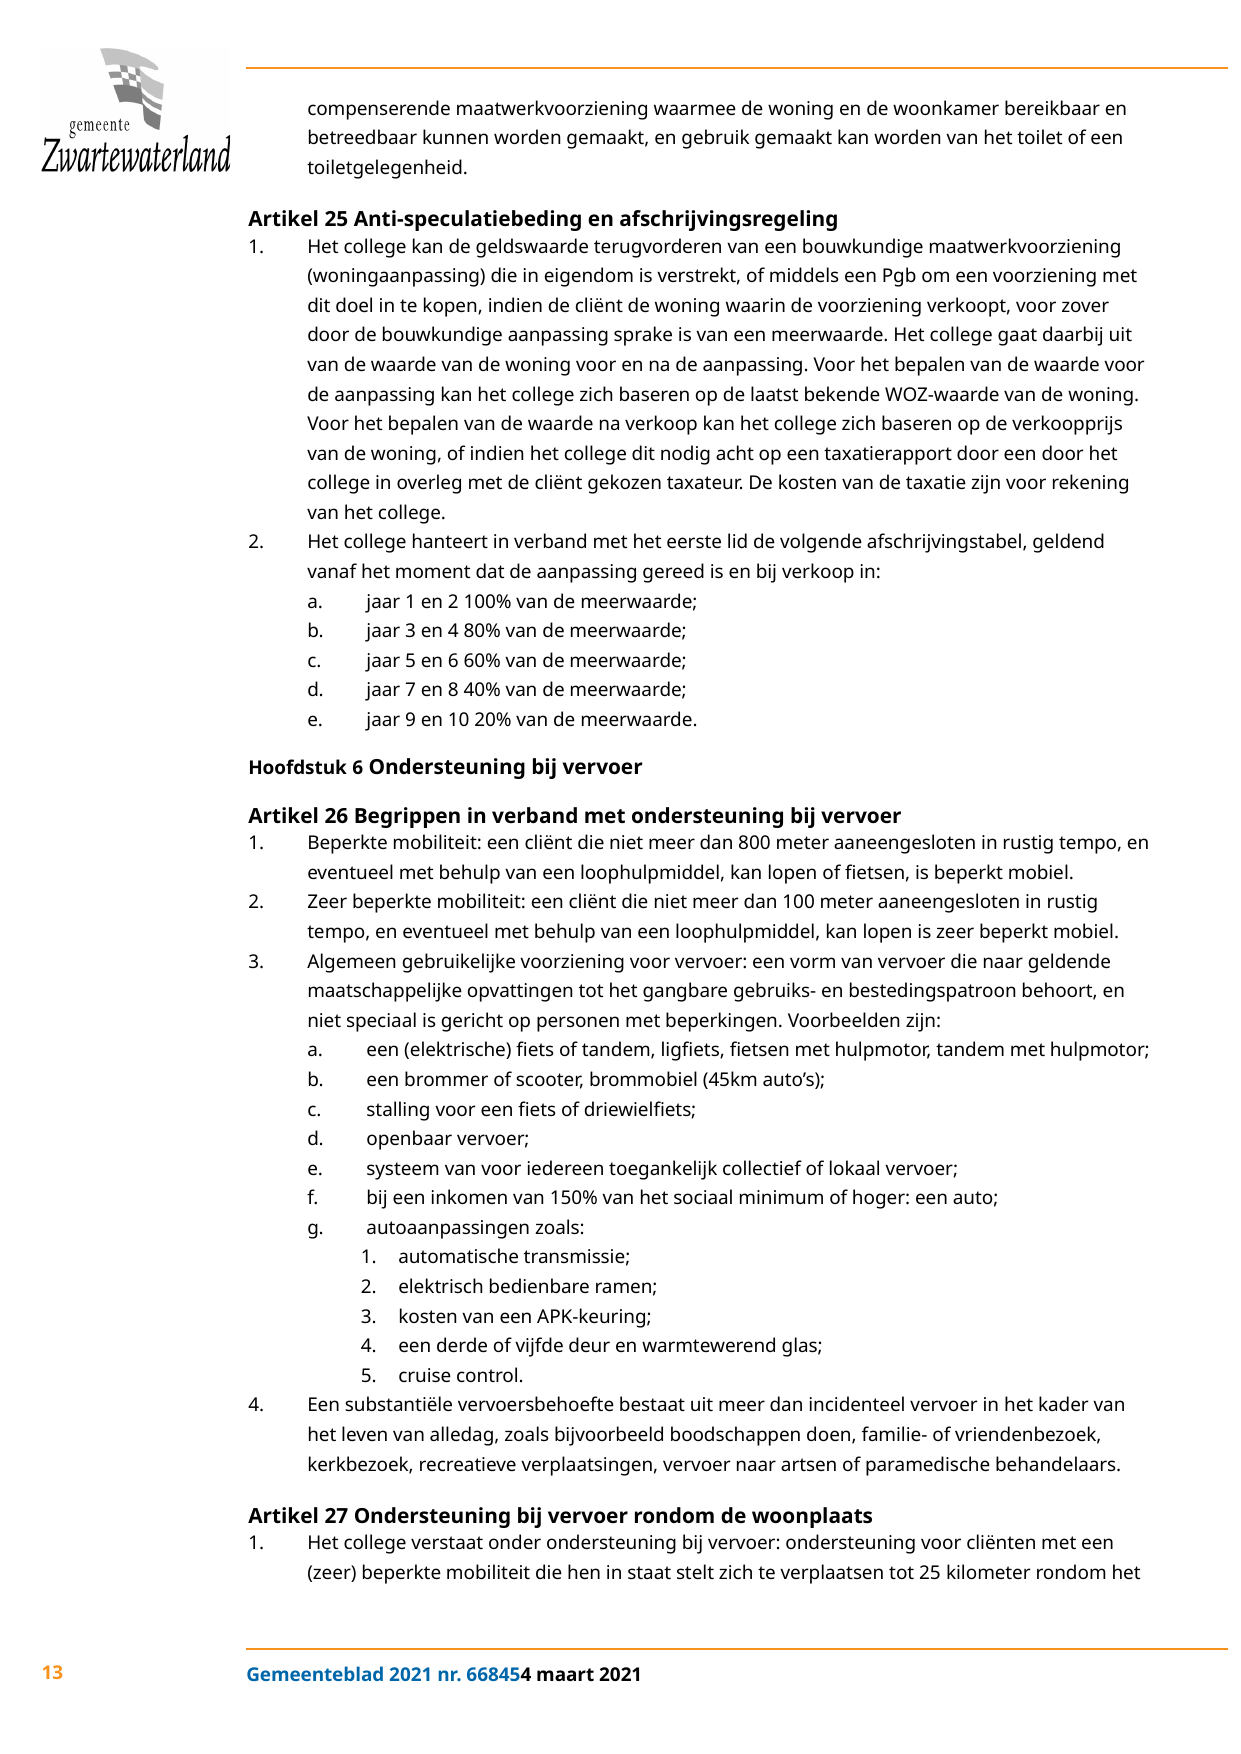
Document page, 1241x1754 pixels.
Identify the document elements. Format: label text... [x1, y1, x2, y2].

text Hoofdstuk 6 Ondersteuning bij vervoer [248, 752, 1152, 780]
list Het college hanteert in verband met het eerste lid de volgende afschrijvingstabel, geldend vanaf het moment dat de aanpassing gereed is en bij verkoop in: [248, 529, 1152, 584]
list Algemeen gebruikelijke voorziening voor vervoer: een vorm van vervoer die naar geldende maatschappelijke opvattingen tot het gangbare gebruiks- en bestedingspatroon behoort, en niet speciaal is gericht op personen met beperkingen. Voorbeelden zijn: [248, 948, 1152, 1033]
list Het college verstaat onder ondersteuning bij vervoer: ondersteuning voor cliënten met een (zeer) beperkte mobiliteit die hen in staat stelt zich te verplaatsen tot 25 kilometer rondom het [248, 1529, 1152, 1585]
list kosten van een APK-keuring; [361, 1303, 1152, 1328]
list systeem van voor iedereen toegankelijk collectief of lokaal vervoer; [307, 1155, 1152, 1181]
list Het college kan de geldswaarde terugvorderen van een bouwkundige maatwerkvoorziening (woningaanpassing) die in eigendom is verstrekt, of middels een Pgb om een voorziening met dit doel in te kopen, indien de cliënt de woning waarin de voorziening verkoopt, voor zover door de bouwkundige aanpassing sprake is van een meerwaarde. Het college gaat daarbij uit van de waarde van de woning voor en na de aanpassing. Voor het bepalen van de waarde voor de aanpassing kan het college zich baseren op de laatst bekende WOZ-waarde van de woning. Voor het bepalen van de waarde na verkoop kan het college zich baseren op de verkoopprijs van de woning, of indien het college dit nodig acht op een taxatierapport door een door het college in overleg met de cliënt gekozen taxateur. De kosten van de taxatie zijn voor rekening van het college. [248, 233, 1152, 525]
list Beperkte mobiliteit: een cliënt die niet meer dan 800 meter aaneengesloten in rustig tempo, en eventueel met behulp van een loophulpmiddel, kan lopen of fietsen, is beperkt mobiel. [248, 829, 1152, 885]
list een (elektrische) fiets of tandem, ligfiets, fietsen met hulpmotor, tandem met hulpmotor; [307, 1037, 1152, 1062]
list openbaar vervoer; [307, 1125, 1152, 1151]
text Artikel 27 Ondersteuning bij vervoer rondom de woonplaats [248, 1501, 1152, 1529]
list automatische transmissie; [361, 1244, 1152, 1269]
list cruise control. [361, 1362, 1152, 1388]
list jaar 9 en 10 20% van de meerwaarde. [307, 706, 1152, 732]
list jaar 3 en 4 80% van de meerwaarde; [307, 617, 1152, 643]
list elektrisch bedienbare ramen; [361, 1273, 1152, 1299]
list een derde of vijfde deur en warmtewerend glas; [361, 1332, 1152, 1358]
list Een substantiële vervoersbehoefte bestaat uit meer dan incidenteel vervoer in het kader van het leven van alledag, zoals bijvoorbeeld boodschappen doen, familie- of vriendenbezoek, kerkbezoek, recreatieve verplaatsingen, vervoer naar artsen of paramedische behandelaars. [248, 1392, 1152, 1476]
list jaar 5 en 6 60% van de meerwaarde; [307, 647, 1152, 673]
list Zeer beperkte mobiliteit: een cliënt die niet meer dan 100 meter aaneengesloten in rustig tempo, en eventueel met behulp van een loophulpmiddel, kan lopen is zeer beperkt mobiel. [248, 889, 1152, 944]
list jaar 7 en 8 40% van de meerwaarde; [307, 677, 1152, 702]
list jaar 1 en 2 100% van de meerwaarde; [307, 588, 1152, 613]
text Artikel 26 Begrippen in verband met ondersteuning bij vervoer [248, 801, 1152, 829]
list compenserende maatwerkvoorziening waarmee de woning en de woonkamer bereikbaar en betreedbaar kunnen worden gemaakt, en gebruik gemaakt kan worden van het toilet of een toiletgelegenheid. [248, 95, 1152, 180]
list stalling voor een fiets of driewielfiets; [307, 1096, 1152, 1121]
list een brommer of scooter, brommobiel (45km auto’s); [307, 1066, 1152, 1092]
list bij een inkomen van 150% van het sociaal minimum of hoger: een auto; [307, 1184, 1152, 1210]
list autoaanpassingen zoals: [307, 1214, 1152, 1240]
picture [41, 47, 231, 172]
text Artikel 25 Anti-speculatiebeding en afschrijvingsregeling [248, 204, 1152, 233]
